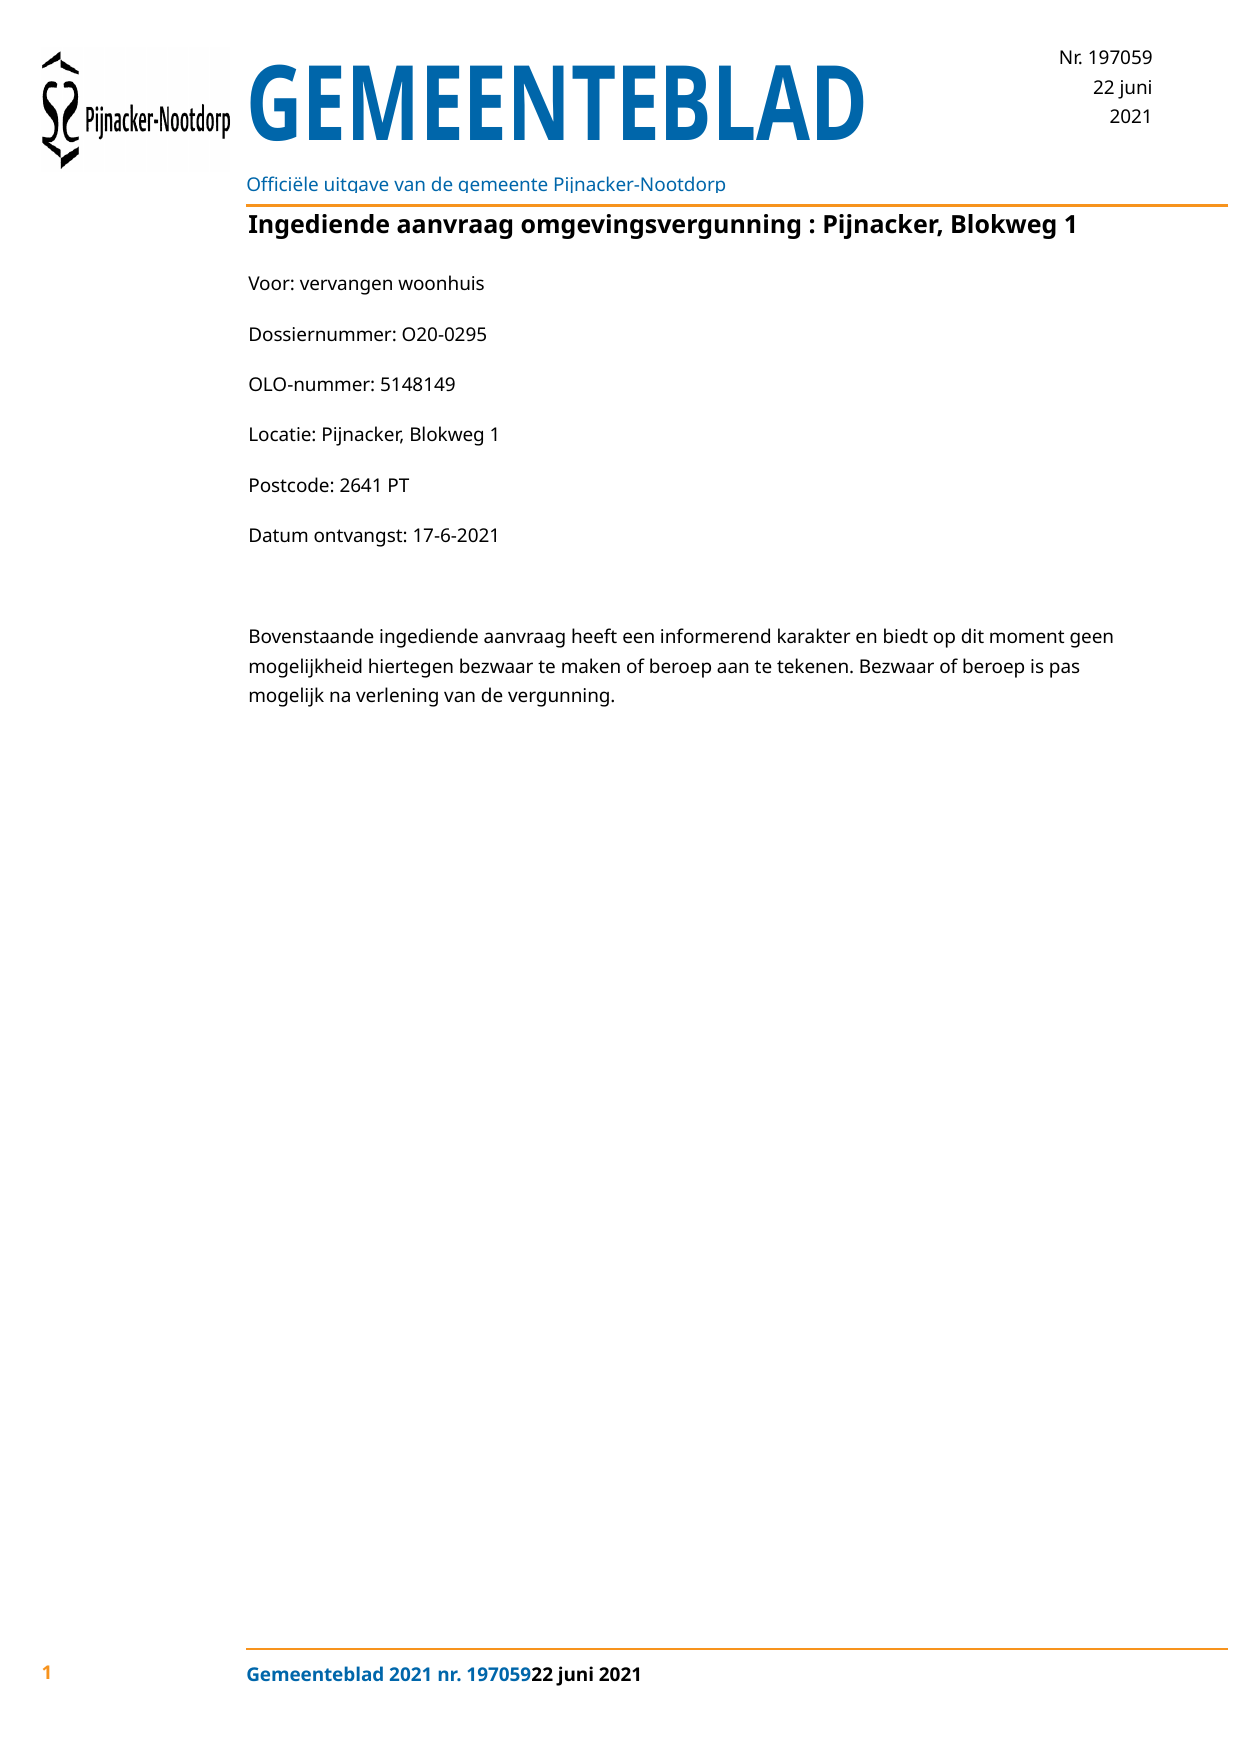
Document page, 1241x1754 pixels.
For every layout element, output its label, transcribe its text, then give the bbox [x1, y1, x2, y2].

text Postcode: 2641 PT [248, 472, 1152, 498]
text Bovenstaande ingediende aanvraag heeft een informerend karakter en biedt op dit moment geen mogelijkheid hiertegen bezwaar te maken of beroep aan te tekenen. Bezwaar of beroep is pas mogelijk na verlening van de vergunning. [248, 623, 1152, 708]
picture [41, 47, 231, 172]
text Voor: vervangen woonhuis [248, 270, 1152, 296]
text OLO-nummer: 5148149 [248, 371, 1152, 397]
text Datum ontvangst: 17-6-2021 [248, 522, 1152, 548]
text Ingediende aanvraag omgevingsvergunning : Pijnacker, Blokweg 1 [248, 207, 1152, 241]
text Locatie: Pijnacker, Blokweg 1 [248, 422, 1152, 447]
text Dossiernummer: O20-0295 [248, 321, 1152, 346]
